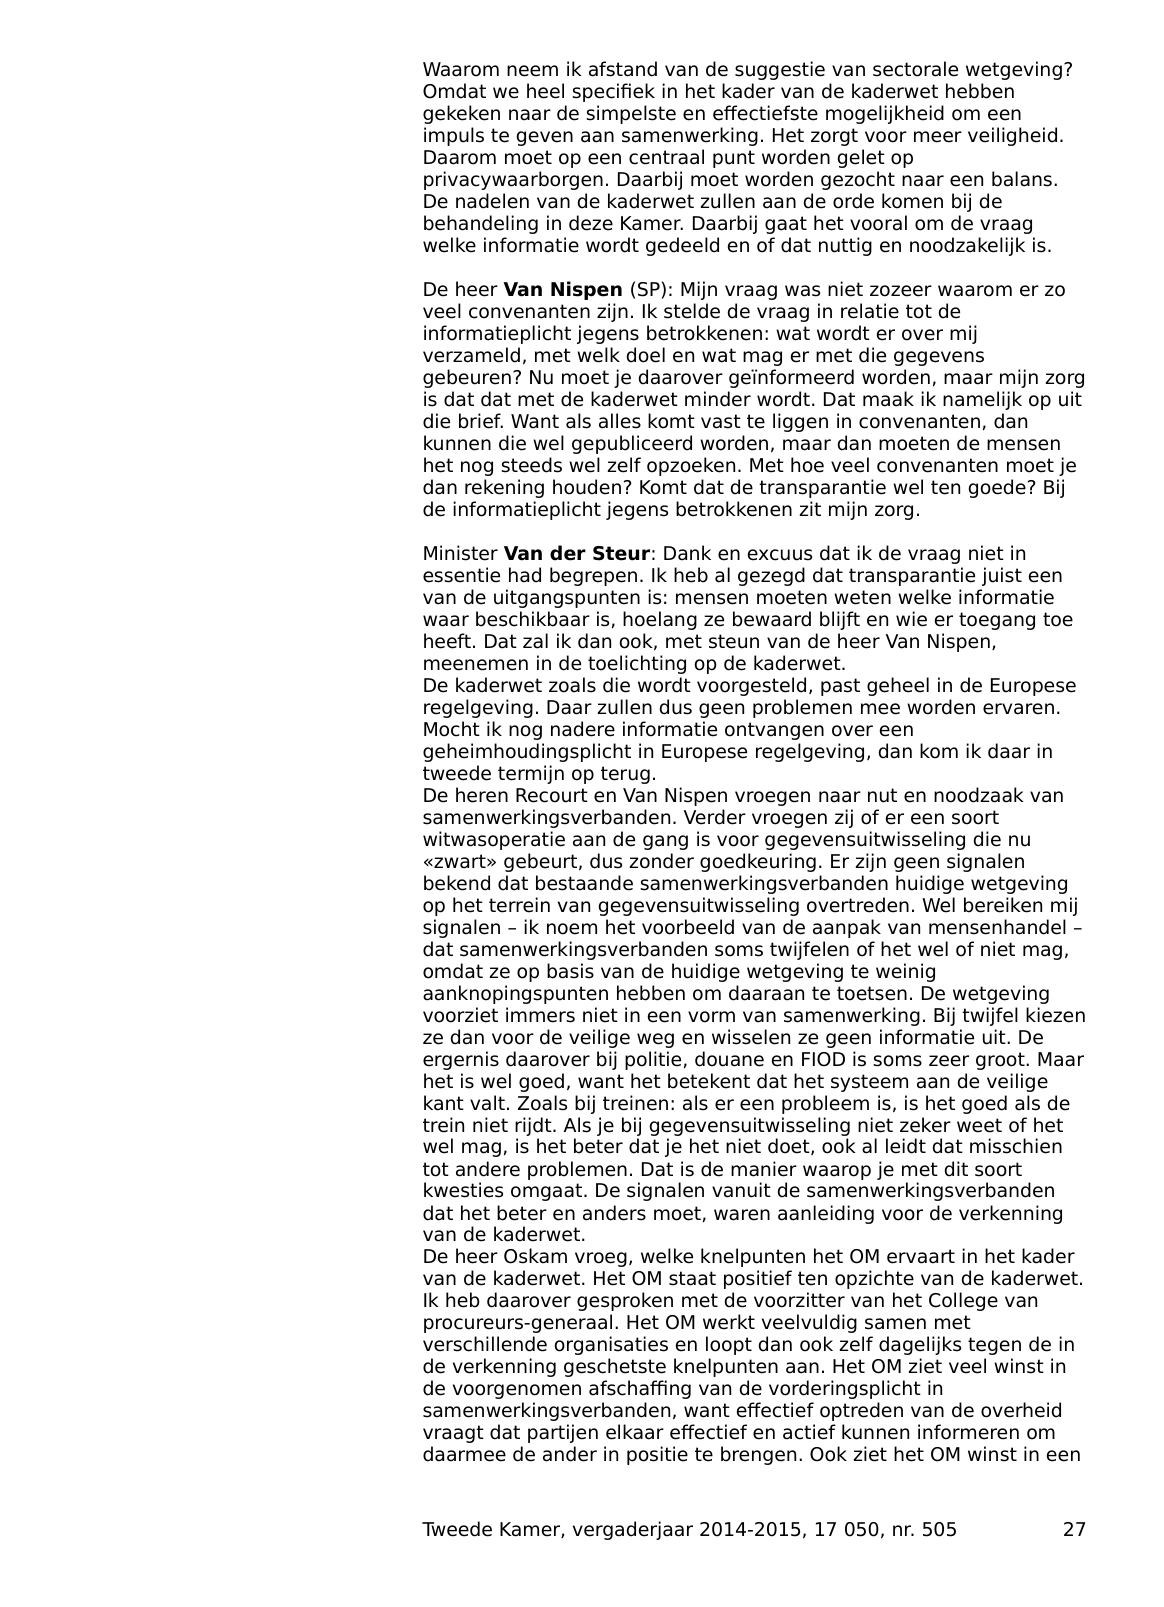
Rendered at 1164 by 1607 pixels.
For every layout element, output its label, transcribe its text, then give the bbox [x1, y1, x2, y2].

text De kaderwet zoals die wordt voorgesteld, past geheel in de Europese regelgeving. Daar zullen dus geen problemen mee worden ervaren. Mocht ik nog nadere informatie ontvangen over een geheimhoudingsplicht in Europese regelgeving, dan kom ik daar in tweede termijn op terug. [422, 675, 1087, 785]
text Waarom neem ik afstand van de suggestie van sectorale wetgeving? Omdat we heel specifiek in het kader van de kaderwet hebben gekeken naar de simpelste en effectiefste mogelijkheid om een impuls te geven aan samenwerking. Het zorgt voor meer veiligheid. Daarom moet op een centraal punt worden gelet op privacywaarborgen. Daarbij moet worden gezocht naar een balans. De nadelen van de kaderwet zullen aan de orde komen bij de behandeling in deze Kamer. Daarbij gaat het vooral om de vraag welke informatie wordt gedeeld en of dat nuttig en noodzakelijk is. [422, 59, 1087, 257]
text Minister Van der Steur: Dank en excuus dat ik de vraag niet in essentie had begrepen. Ik heb al gezegd dat transparantie juist een van de uitgangspunten is: mensen moeten weten welke informatie waar beschikbaar is, hoelang ze bewaard blijft en wie er toegang toe heeft. Dat zal ik dan ook, met steun van de heer Van Nispen, meenemen in de toelichting op de kaderwet. [422, 543, 1087, 675]
text De heer Van Nispen (SP): Mijn vraag was niet zozeer waarom er zo veel convenanten zijn. Ik stelde de vraag in relatie tot de informatieplicht jegens betrokkenen: wat wordt er over mij verzameld, met welk doel en wat mag er met die gegevens gebeuren? Nu moet je daarover geïnformeerd worden, maar mijn zorg is dat dat met de kaderwet minder wordt. Dat maak ik namelijk op uit die brief. Want als alles komt vast te liggen in convenanten, dan kunnen die wel gepubliceerd worden, maar dan moeten de mensen het nog steeds wel zelf opzoeken. Met hoe veel convenanten moet je dan rekening houden? Komt dat de transparantie wel ten goede? Bij de informatieplicht jegens betrokkenen zit mijn zorg. [422, 279, 1087, 521]
text De heren Recourt en Van Nispen vroegen naar nut en noodzaak van samenwerkingsverbanden. Verder vroegen zij of er een soort witwasoperatie aan de gang is voor gegevensuitwisseling die nu «zwart» gebeurt, dus zonder goedkeuring. Er zijn geen signalen bekend dat bestaande samenwerkingsverbanden huidige wetgeving op het terrein van gegevensuitwisseling overtreden. Wel bereiken mij signalen – ik noem het voorbeeld van de aanpak van mensenhandel – dat samenwerkingsverbanden soms twijfelen of het wel of niet mag, omdat ze op basis van de huidige wetgeving te weinig aanknopingspunten hebben om daaraan te toetsen. De wetgeving voorziet immers niet in een vorm van samenwerking. Bij twijfel kiezen ze dan voor de veilige weg en wisselen ze geen informatie uit. De ergernis daarover bij politie, douane en FIOD is soms zeer groot. Maar het is wel goed, want het betekent dat het systeem aan de veilige kant valt. Zoals bij treinen: als er een probleem is, is het goed als de trein niet rijdt. Als je bij gegevensuitwisseling niet zeker weet of het wel mag, is het beter dat je het niet doet, ook al leidt dat misschien tot andere problemen. Dat is de manier waarop je met dit soort kwesties omgaat. De signalen vanuit de samenwerkingsverbanden dat het beter en anders moet, waren aanleiding voor de verkenning van de kaderwet. [422, 785, 1087, 1246]
text De heer Oskam vroeg, welke knelpunten het OM ervaart in het kader van de kaderwet. Het OM staat positief ten opzichte van de kaderwet. Ik heb daarover gesproken met de voorzitter van het College van procureurs-generaal. Het OM werkt veelvuldig samen met verschillende organisaties en loopt dan ook zelf dagelijks tegen de in de verkenning geschetste knelpunten aan. Het OM ziet veel winst in de voorgenomen afschaffing van de vorderingsplicht in samenwerkingsverbanden, want effectief optreden van de overheid vraagt dat partijen elkaar effectief en actief kunnen informeren om daarmee de ander in positie te brengen. Ook ziet het OM winst in een [422, 1246, 1087, 1466]
